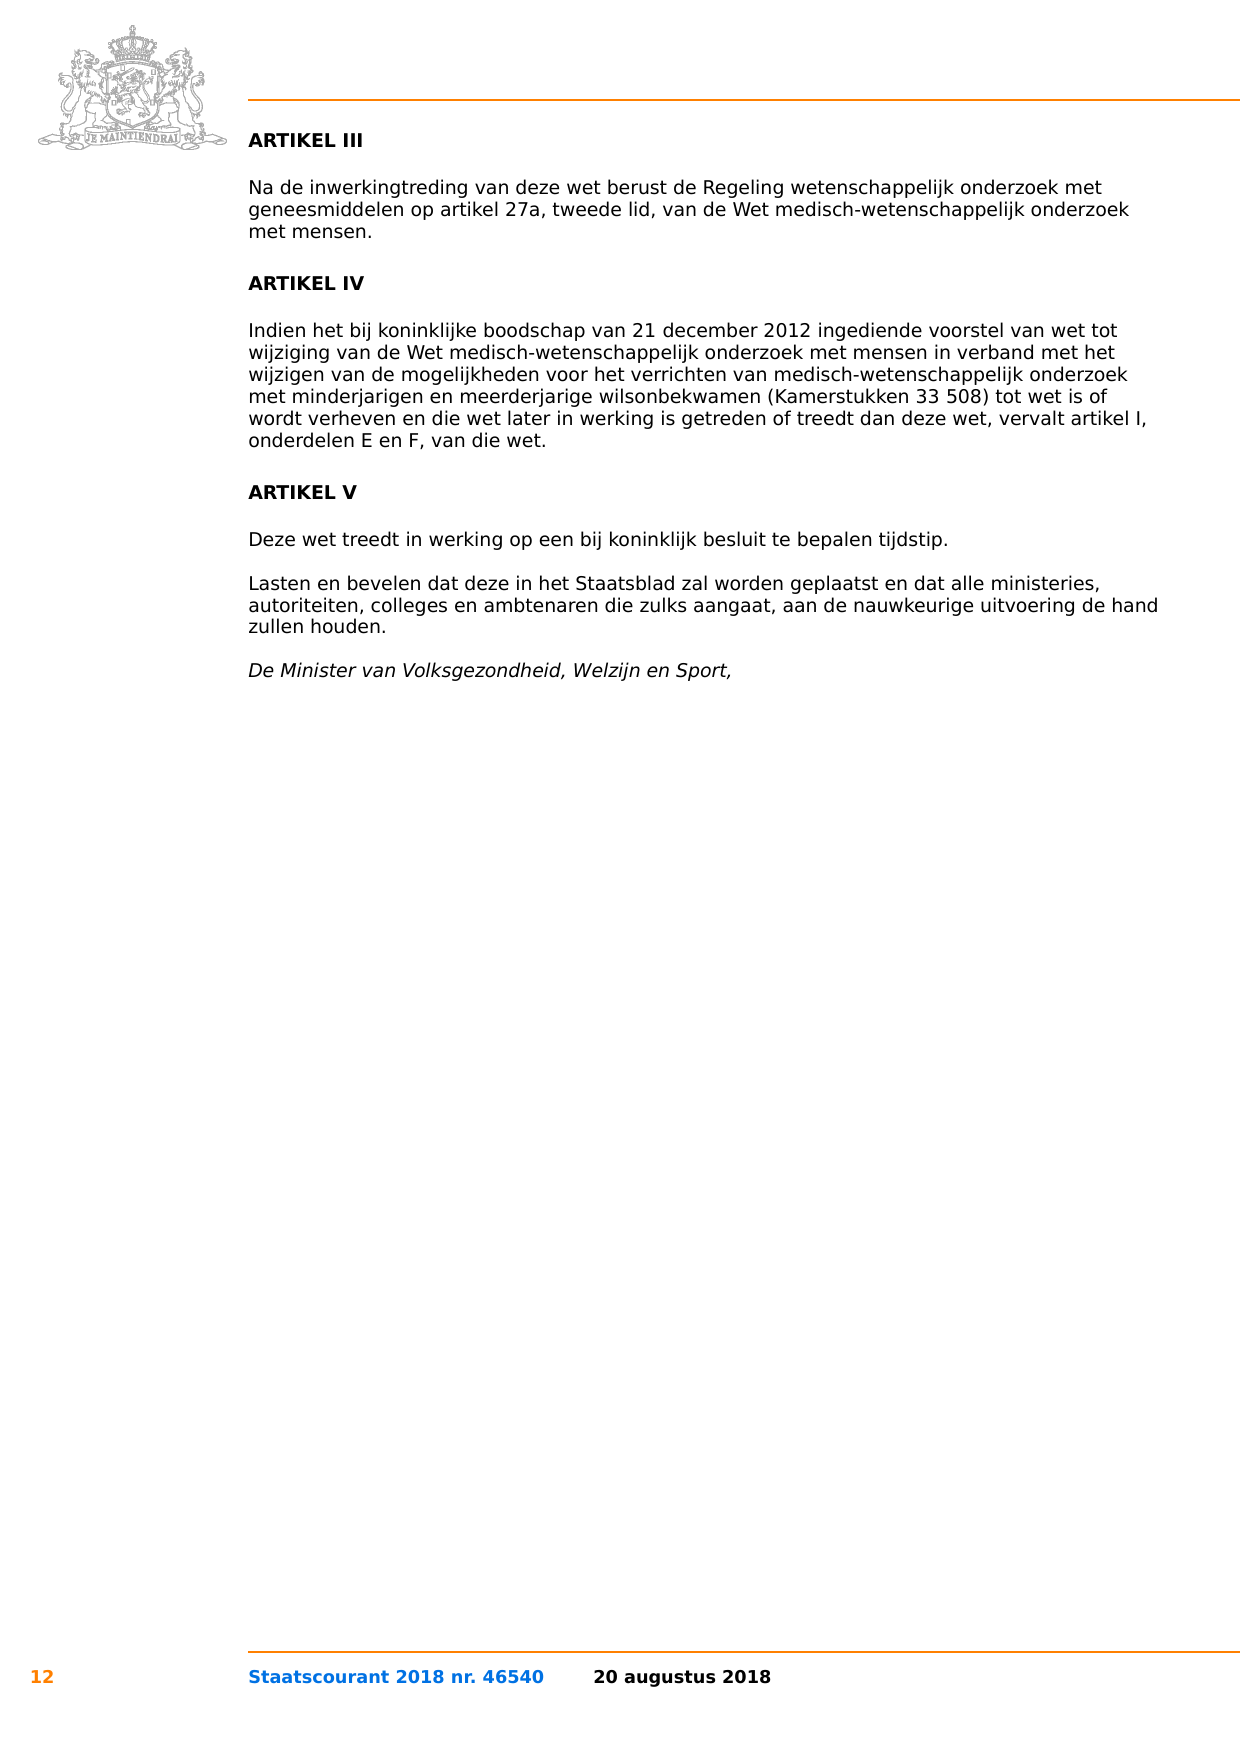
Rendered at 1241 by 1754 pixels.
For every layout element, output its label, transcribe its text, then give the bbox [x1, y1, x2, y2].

subtitle ARTIKEL IV [248, 273, 1163, 295]
subtitle ARTIKEL V [248, 482, 1163, 504]
text Indien het bij koninklijke boodschap van 21 december 2012 ingediende voorstel van wet tot wijziging van de Wet medisch-wetenschappelijk onderzoek met mensen in verband met het wijzigen van de mogelijkheden voor het verrichten van medisch-wetenschappelijk onderzoek met minderjarigen en meerderjarige wilsonbekwamen (Kamerstukken 33 508) tot wet is of wordt verheven en die wet later in werking is getreden of treedt dan deze wet, vervalt artikel I, onderdelen E en F, van die wet. [248, 320, 1163, 452]
text Deze wet treedt in werking op een bij koninklijk besluit te bepalen tijdstip. [248, 529, 1163, 551]
subtitle ARTIKEL III [248, 130, 1163, 152]
text Na de inwerkingtreding van deze wet berust de Regeling wetenschappelijk onderzoek met geneesmiddelen op artikel 27a, tweede lid, van de Wet medisch-wetenschappelijk onderzoek met mensen. [248, 177, 1163, 243]
text Lasten en bevelen dat deze in het Staatsblad zal worden geplaatst en dat alle ministeries, autoriteiten, colleges en ambtenaren die zulks aangaat, aan de nauwkeurige uitvoering de hand zullen houden. [248, 572, 1163, 638]
picture [38, 25, 227, 150]
text De Minister van Volksgezondheid, Welzijn en Sport, [248, 660, 1163, 682]
